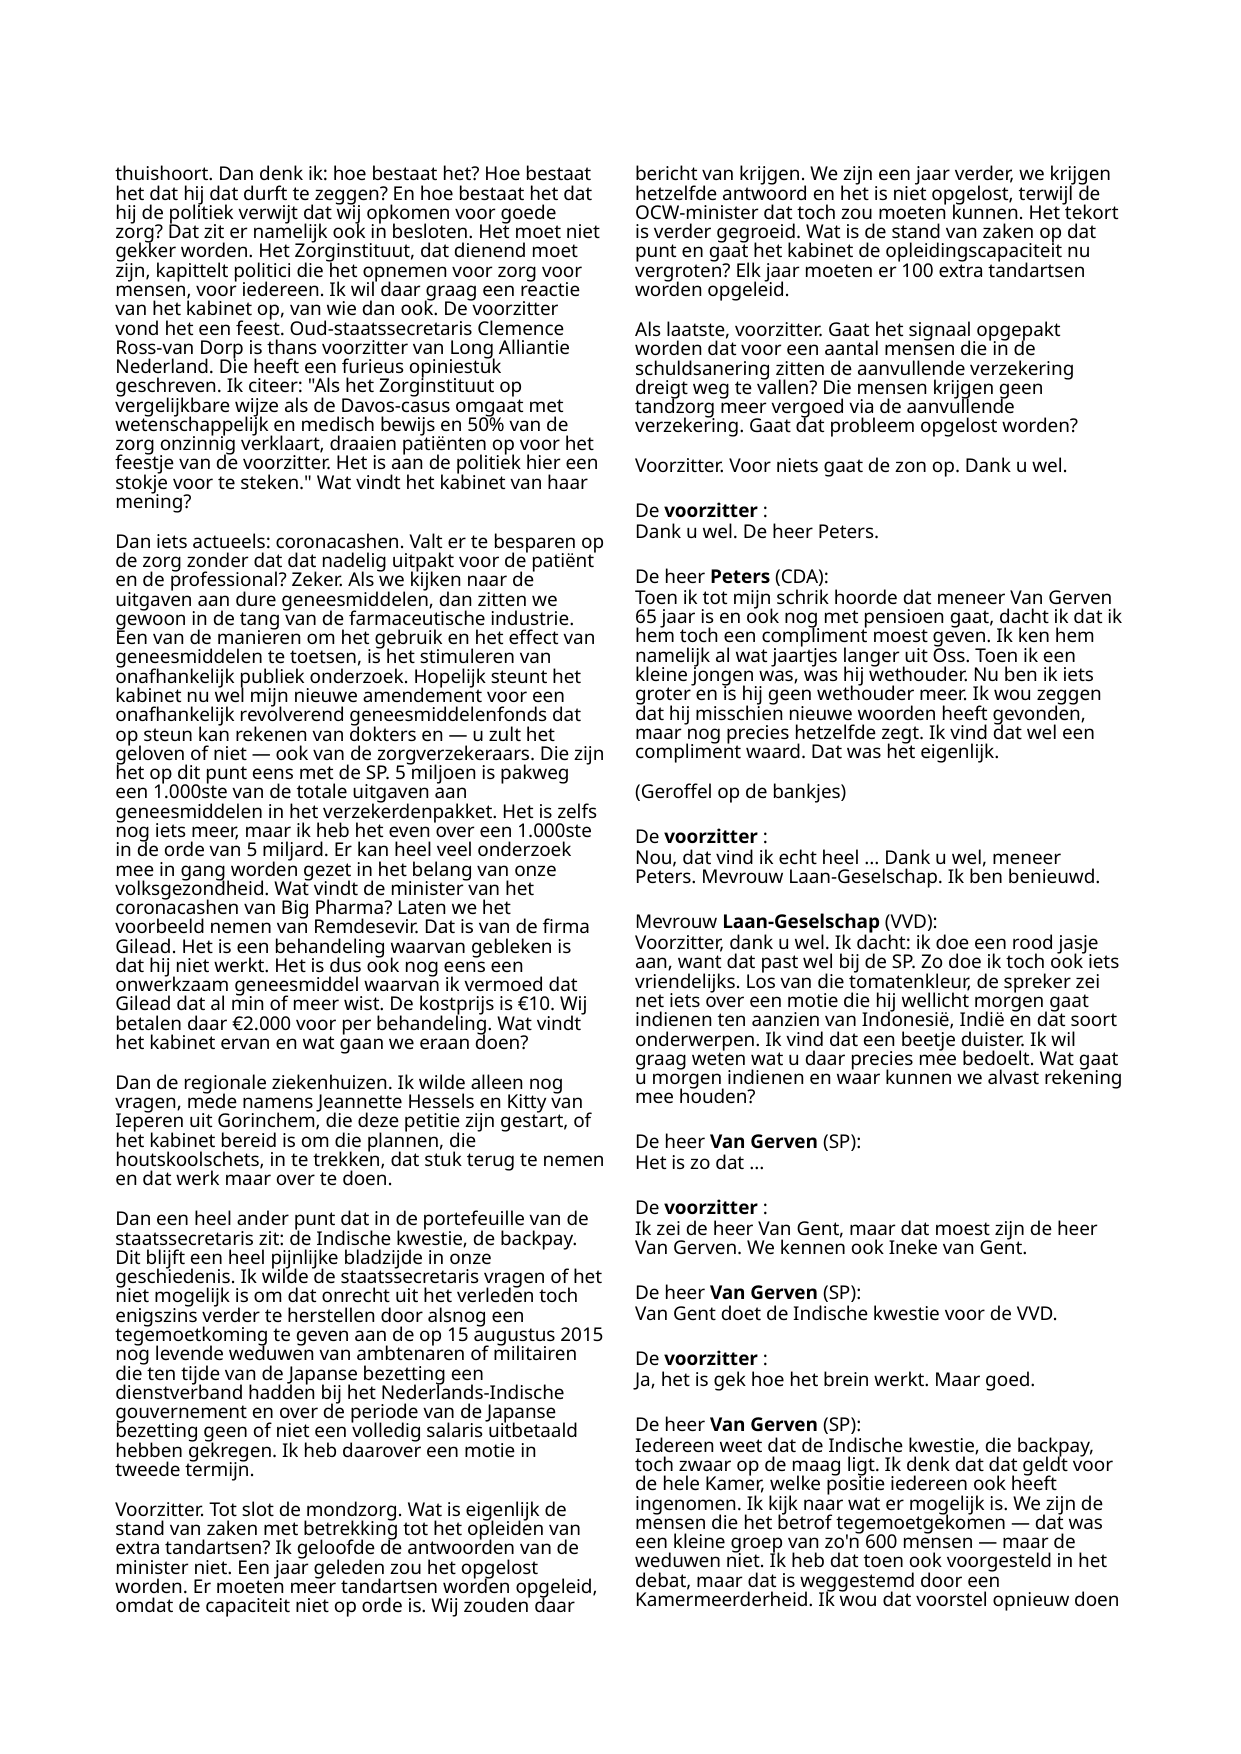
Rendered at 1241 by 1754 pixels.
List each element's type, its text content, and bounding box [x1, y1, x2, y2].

text De voorzitter : [635, 497, 1125, 523]
text Dan een heel ander punt dat in de portefeuille van de staatssecretaris zit: de Indische kwestie, de backpay. Dit blijft een heel pijnlijke bladzijde in onze geschiedenis. Ik wilde de staatssecretaris vragen of het niet mogelijk is om dat onrecht uit het verleden toch enigszins verder te herstellen door alsnog een tegemoetkoming te geven aan de op 15 augustus 2015 nog levende weduwen van ambtenaren of militairen die ten tijde van de Japanse bezetting een dienstverband hadden bij het Nederlands-Indische gouvernement en over de periode van de Japanse bezetting geen of niet een volledig salaris uitbetaald hebben gekregen. Ik heb daarover een motie in tweede termijn. [115, 1210, 605, 1480]
text De voorzitter : [635, 823, 1125, 849]
text De heer Van Gerven (SP): [635, 1411, 1125, 1437]
text Iedereen weet dat de Indische kwestie, die backpay, toch zwaar op de maag ligt. Ik denk dat dat geldt voor de hele Kamer, welke positie iedereen ook heeft ingenomen. Ik kijk naar wat er mogelijk is. We zijn de mensen die het betrof tegemoetgekomen — dat was een kleine groep van zo'n 600 mensen — maar de weduwen niet. Ik heb dat toen ook voorgesteld in het debat, maar dat is weggestemd door een Kamermeerderheid. Ik wou dat voorstel opnieuw doen [635, 1437, 1125, 1610]
text De voorzitter : [635, 1345, 1125, 1371]
text Mevrouw Laan-Geselschap (VVD): [635, 908, 1125, 934]
text Nou, dat vind ik echt heel ... Dank u wel, meneer Peters. Mevrouw Laan-Geselschap. Ik ben benieuwd. [635, 849, 1125, 888]
text Dan iets actueels: coronacashen. Valt er te besparen op de zorg zonder dat dat nadelig uitpakt voor de patiënt en de professional? Zeker. Als we kijken naar de uitgaven aan dure geneesmiddelen, dan zitten we gewoon in de tang van de farmaceutische industrie. Een van de manieren om het gebruik en het effect van geneesmiddelen te toetsen, is het stimuleren van onafhankelijk publiek onderzoek. Hopelijk steunt het kabinet nu wel mijn nieuwe amendement voor een onafhankelijk revolverend geneesmiddelenfonds dat op steun kan rekenen van dokters en — u zult het geloven of niet — ook van de zorgverzekeraars. Die zijn het op dit punt eens met de SP. 5 miljoen is pakweg een 1.000ste van de totale uitgaven aan geneesmiddelen in het verzekerdenpakket. Het is zelfs nog iets meer, maar ik heb het even over een 1.000ste in de orde van 5 miljard. Er kan heel veel onderzoek mee in gang worden gezet in het belang van onze volksgezondheid. Wat vindt de minister van het coronacashen van Big Pharma? Laten we het voorbeeld nemen van Remdesevir. Dat is van de firma Gilead. Het is een behandeling waarvan gebleken is dat hij niet werkt. Het is dus ook nog eens een onwerkzaam geneesmiddel waarvan ik vermoed dat Gilead dat al min of meer wist. De kostprijs is €10. Wij betalen daar €2.000 voor per behandeling. Wat vindt het kabinet ervan en wat gaan we eraan doen? [115, 533, 605, 1053]
text Als laatste, voorzitter. Gaat het signaal opgepakt worden dat voor een aantal mensen die in de schuldsanering zitten de aanvullende verzekering dreigt weg te vallen? Die mensen krijgen geen tandzorg meer vergoed via de aanvullende verzekering. Gaat dat probleem opgelost worden? [635, 321, 1125, 437]
text Voorzitter. Voor niets gaat de zon op. Dank u wel. [635, 457, 1125, 477]
text thuishoort. Dan denk ik: hoe bestaat het? Hoe bestaat het dat hij dat durft te zeggen? En hoe bestaat het dat hij de politiek verwijt dat wij opkomen voor goede zorg? Dat zit er namelijk ook in besloten. Het moet niet gekker worden. Het Zorginstituut, dat dienend moet zijn, kapittelt politici die het opnemen voor zorg voor mensen, voor iedereen. Ik wil daar graag een reactie van het kabinet op, van wie dan ook. De voorzitter vond het een feest. Oud-staatssecretaris Clemence Ross-van Dorp is thans voorzitter van Long Alliantie Nederland. Die heeft een furieus opiniestuk geschreven. Ik citeer: "Als het Zorginstituut op vergelijkbare wijze als de Davos-casus omgaat met wetenschappelijk en medisch bewijs en 50% van de zorg onzinnig verklaart, draaien patiënten op voor het feestje van de voorzitter. Het is aan de politiek hier een stokje voor te steken." Wat vindt het kabinet van haar mening? [115, 165, 605, 512]
text bericht van krijgen. We zijn een jaar verder, we krijgen hetzelfde antwoord en het is niet opgelost, terwijl de OCW-minister dat toch zou moeten kunnen. Het tekort is verder gegroeid. Wat is de stand van zaken op dat punt en gaat het kabinet de opleidingscapaciteit nu vergroten? Elk jaar moeten er 100 extra tandartsen worden opgeleid. [635, 165, 1125, 300]
text Toen ik tot mijn schrik hoorde dat meneer Van Gerven 65 jaar is en ook nog met pensioen gaat, dacht ik dat ik hem toch een compliment moest geven. Ik ken hem namelijk al wat jaartjes langer uit Oss. Toen ik een kleine jongen was, was hij wethouder. Nu ben ik iets groter en is hij geen wethouder meer. Ik wou zeggen dat hij misschien nieuwe woorden heeft gevonden, maar nog precies hetzelfde zegt. Ik vind dat wel een compliment waard. Dat was het eigenlijk. [635, 589, 1125, 762]
text De heer Van Gerven (SP): [635, 1128, 1125, 1154]
text Voorzitter. Tot slot de mondzorg. Wat is eigenlijk de stand van zaken met betrekking tot het opleiden van extra tandartsen? Ik geloofde de antwoorden van de minister niet. Een jaar geleden zou het opgelost worden. Er moeten meer tandartsen worden opgeleid, omdat de capaciteit niet op orde is. Wij zouden daar [115, 1501, 605, 1616]
text Ja, het is gek hoe het brein werkt. Maar goed. [635, 1371, 1125, 1390]
text Het is zo dat ... [635, 1154, 1125, 1173]
text De heer Van Gerven (SP): [635, 1279, 1125, 1305]
text Ik zei de heer Van Gent, maar dat moest zijn de heer Van Gerven. We kennen ook Ineke van Gent. [635, 1220, 1125, 1258]
text Voorzitter, dank u wel. Ik dacht: ik doe een rood jasje aan, want dat past wel bij de SP. Zo doe ik toch ook iets vriendelijks. Los van die tomatenkleur, de spreker zei net iets over een motie die hij wellicht morgen gaat indienen ten aanzien van Indonesië, Indië en dat soort onderwerpen. Ik vind dat een beetje duister. Ik wil graag weten wat u daar precies mee bedoelt. Wat gaat u morgen indienen en waar kunnen we alvast rekening mee houden? [635, 934, 1125, 1108]
text (Geroffel op de bankjes) [635, 783, 1125, 802]
text Dank u wel. De heer Peters. [635, 523, 1125, 542]
text Van Gent doet de Indische kwestie voor de VVD. [635, 1305, 1125, 1324]
text De heer Peters (CDA): [635, 563, 1125, 589]
text De voorzitter : [635, 1194, 1125, 1220]
text Dan de regionale ziekenhuizen. Ik wilde alleen nog vragen, mede namens Jeannette Hessels en Kitty van Ieperen uit Gorinchem, die deze petitie zijn gestart, of het kabinet bereid is om die plannen, die houtskoolschets, in te trekken, dat stuk terug te nemen en dat werk maar over te doen. [115, 1074, 605, 1189]
